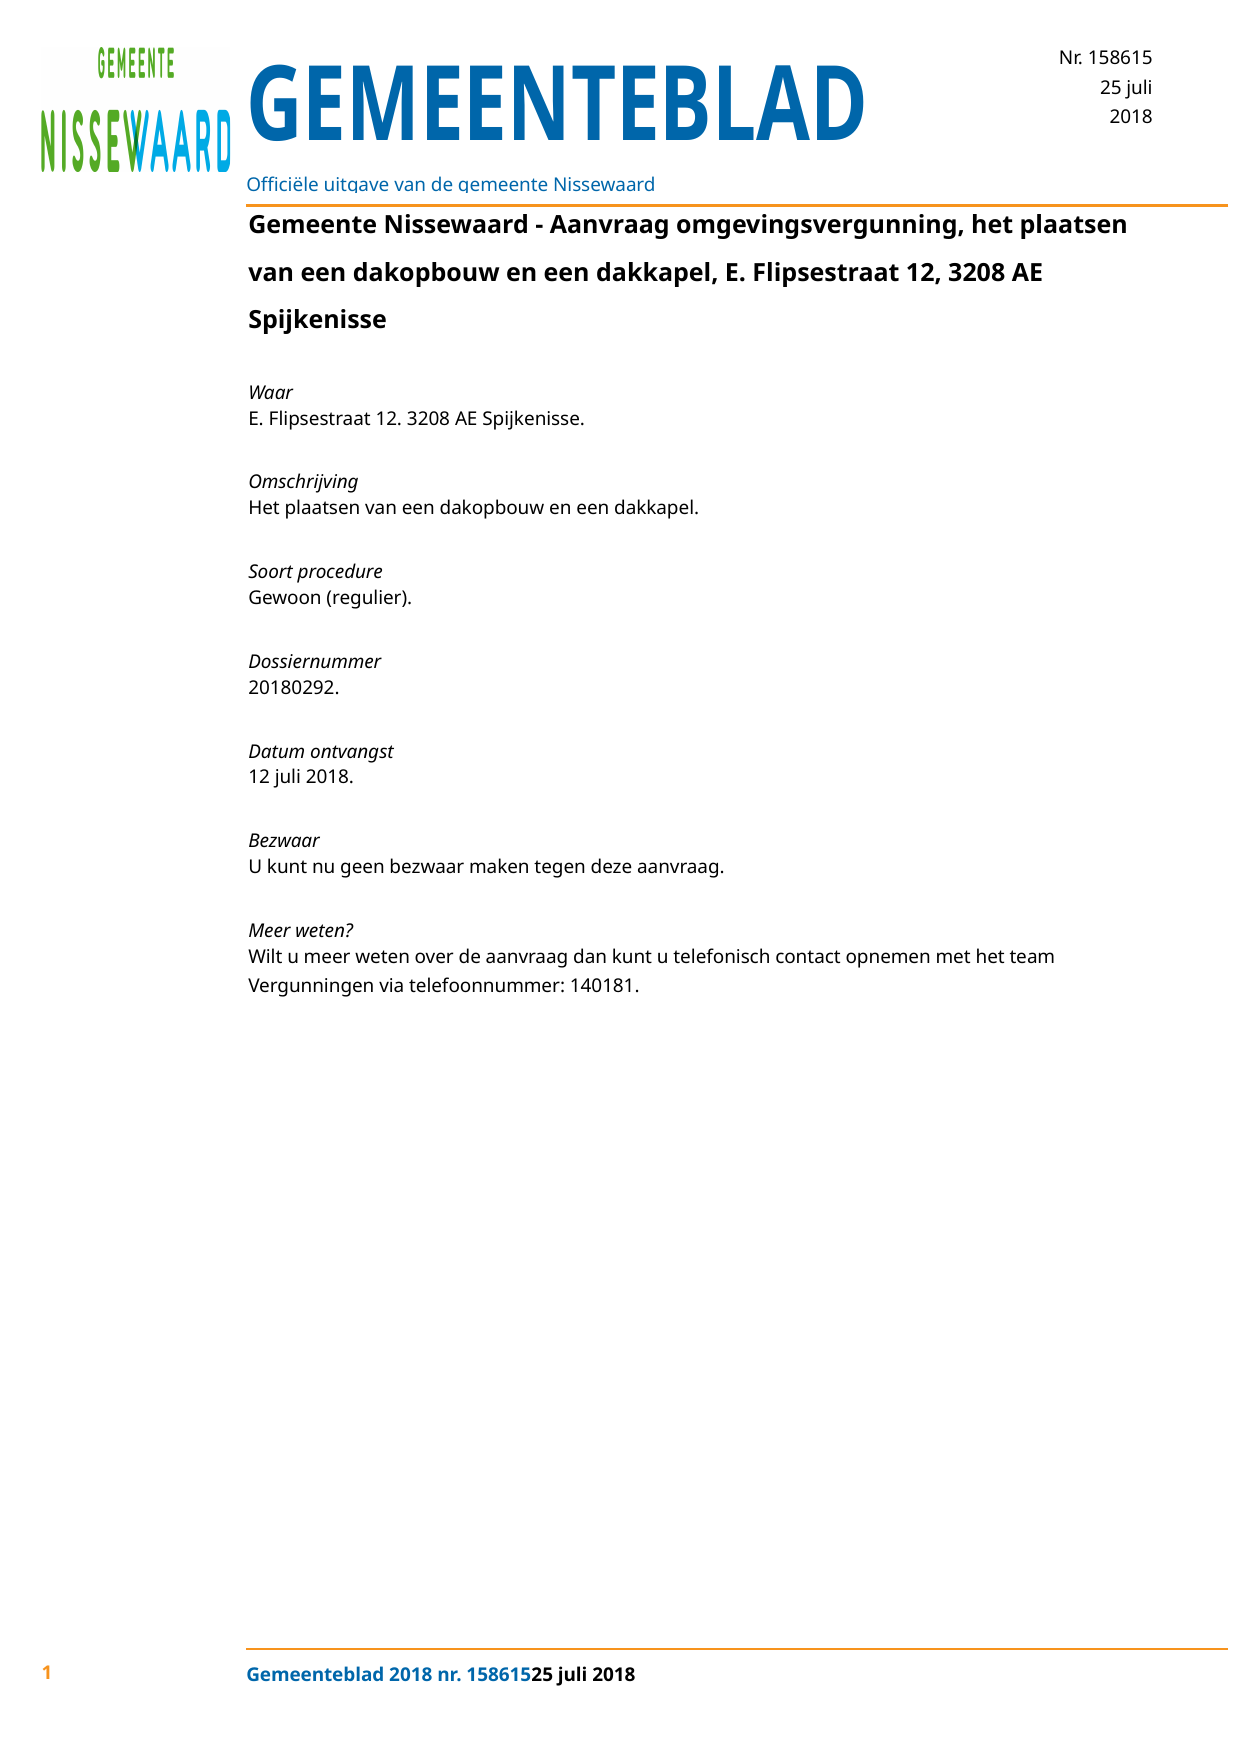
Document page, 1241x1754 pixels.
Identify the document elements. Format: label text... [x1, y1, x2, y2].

picture [200, 151, 206, 172]
text Het plaatsen van een dakopbouw en een dakkapel. [248, 494, 1152, 520]
text E. Flipsestraat 12. 3208 AE Spijkenisse. [248, 405, 1152, 431]
text Waar [248, 379, 1152, 405]
text Soort procedure [248, 558, 1152, 584]
text Wilt u meer weten over de aanvraag dan kunt u telefonisch contact opnemen met het team Vergunningen via telefoonnummer: 140181. [248, 943, 1152, 998]
text Meer weten? [248, 917, 1152, 943]
text Bezwaar [248, 827, 1152, 853]
text Gewoon (regulier). [248, 584, 1152, 610]
text 12 juli 2018. [248, 763, 1152, 789]
picture [222, 122, 227, 160]
picture [201, 122, 206, 138]
picture [41, 47, 231, 172]
text 20180292. [248, 674, 1152, 699]
text Datum ontvangst [248, 738, 1152, 763]
text Dossiernummer [248, 648, 1152, 674]
picture [154, 157, 165, 172]
text Gemeente Nissewaard - Aanvraag omgevingsvergunning, het plaatsen van een dakopbouw en een dakkapel, E. Flipsestraat 12, 3208 AE Spijkenisse [248, 207, 1152, 336]
text U kunt nu geen bezwaar maken tegen deze aanvraag. [248, 853, 1152, 879]
text Omschrijving [248, 469, 1152, 494]
picture [176, 157, 187, 172]
